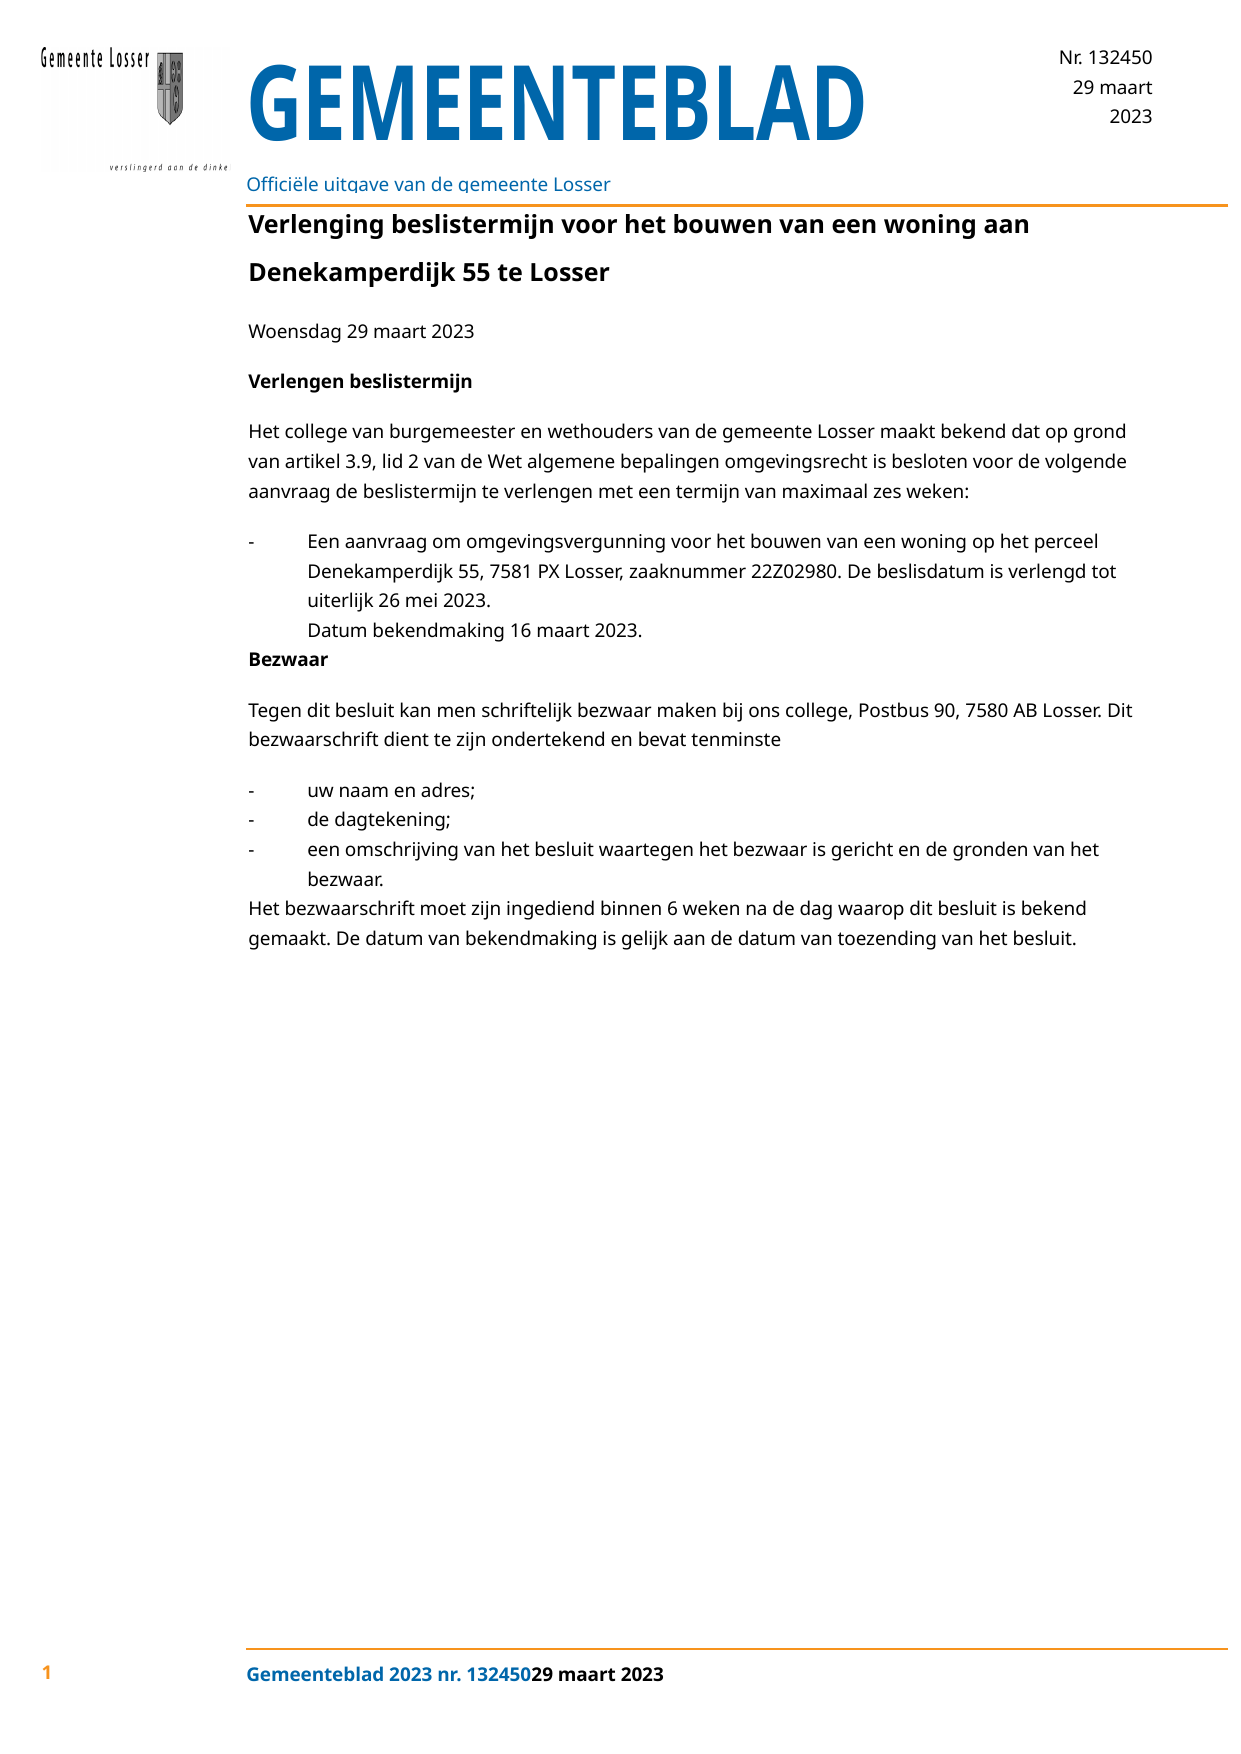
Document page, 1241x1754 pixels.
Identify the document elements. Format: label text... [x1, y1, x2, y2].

list de dagtekening; [248, 807, 1152, 832]
picture [41, 47, 231, 172]
text Verlenging beslistermijn voor het bouwen van een woning aan Denekamperdijk 55 te Losser [248, 207, 1152, 288]
list Een aanvraag om omgevingsvergunning voor het bouwen van een woning op het perceel Denekamperdijk 55, 7581 PX Losser, zaaknummer 22Z02980. De beslisdatum is verlengd tot uiterlijk 26 mei 2023. [248, 528, 1152, 613]
text Het bezwaarschrift moet zijn ingediend binnen 6 weken na de dag waarop dit besluit is bekend gemaakt. De datum van bekendmaking is gelijk aan de datum van toezending van het besluit. [248, 895, 1152, 951]
list een omschrijving van het besluit waartegen het bezwaar is gericht en de gronden van het bezwaar. [248, 836, 1152, 892]
text Verlengen beslistermijn [248, 368, 1152, 394]
list Datum bekendmaking 16 maart 2023. [248, 617, 1152, 643]
list uw naam en adres; [248, 777, 1152, 803]
text Woensdag 29 maart 2023 [248, 318, 1152, 344]
text Bezwaar [248, 647, 1152, 672]
text Tegen dit besluit kan men schriftelijk bezwaar maken bij ons college, Postbus 90, 7580 AB Losser. Dit bezwaarschrift dient te zijn ondertekend en bevat tenminste [248, 697, 1152, 752]
text Het college van burgemeester en wethouders van de gemeente Losser maakt bekend dat op grond van artikel 3.9, lid 2 van de Wet algemene bepalingen omgevingsrecht is besloten voor de volgende aanvraag de beslistermijn te verlengen met een termijn van maximaal zes weken: [248, 419, 1152, 504]
